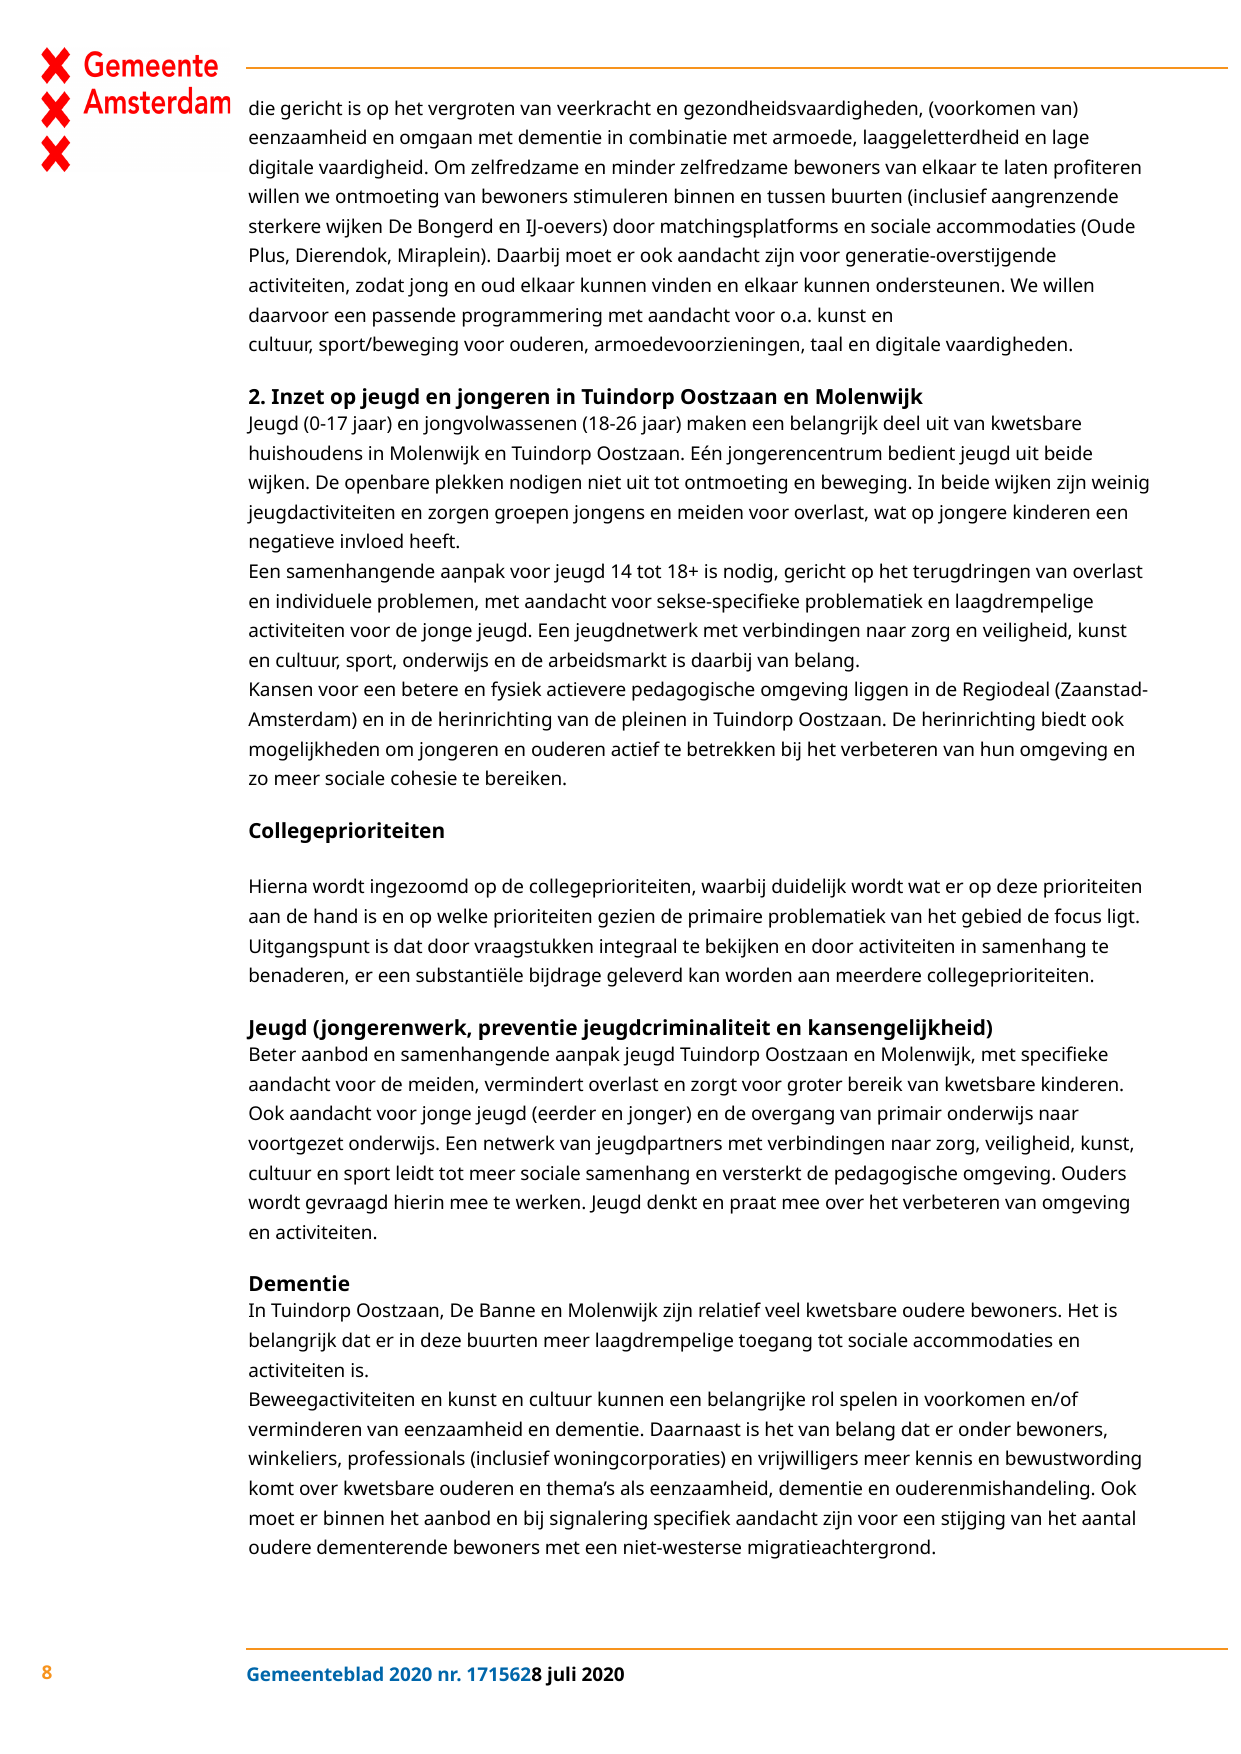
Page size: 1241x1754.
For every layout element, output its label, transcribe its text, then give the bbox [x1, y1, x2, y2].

text die gericht is op het vergroten van veerkracht en gezondheidsvaardigheden, (voorkomen van) eenzaamheid en omgaan met dementie in combinatie met armoede, laaggeletterdheid en lage digitale vaardigheid. Om zelfredzame en minder zelfredzame bewoners van elkaar te laten profiteren willen we ontmoeting van bewoners stimuleren binnen en tussen buurten (inclusief aangrenzende sterkere wijken De Bongerd en IJ-oevers) door matchingsplatforms en sociale accommodaties (Oude Plus, Dierendok, Miraplein). Daarbij moet er ook aandacht zijn voor generatie-overstijgende activiteiten, zodat jong en oud elkaar kunnen vinden en elkaar kunnen ondersteunen. We willen daarvoor een passende programmering met aandacht voor o.a. kunst en [248, 95, 1152, 328]
text cultuur, sport/beweging voor ouderen, armoedevoorzieningen, taal en digitale vaardigheden. [248, 331, 1152, 357]
text Hierna wordt ingezoomd op de collegeprioriteiten, waarbij duidelijk wordt wat er op deze prioriteiten aan de hand is en op welke prioriteiten gezien de primaire problematiek van het gebied de focus ligt. Uitgangspunt is dat door vraagstukken integraal te bekijken en door activiteiten in samenhang te benaderen, er een substantiële bijdrage geleverd kan worden aan meerdere collegeprioriteiten. [248, 874, 1152, 988]
text Beter aanbod en samenhangende aanpak jeugd Tuindorp Oostzaan en Molenwijk, met specifieke aandacht voor de meiden, vermindert overlast en zorgt voor groter bereik van kwetsbare kinderen. [248, 1041, 1152, 1097]
text In Tuindorp Oostzaan, De Banne en Molenwijk zijn relatief veel kwetsbare oudere bewoners. Het is belangrijk dat er in deze buurten meer laagdrempelige toegang tot sociale accommodaties en activiteiten is. [248, 1298, 1152, 1383]
text Beweegactiviteiten en kunst en cultuur kunnen een belangrijke rol spelen in voorkomen en/of verminderen van eenzaamheid en dementie. Daarnaast is het van belang dat er onder bewoners, winkeliers, professionals (inclusief woningcorporaties) en vrijwilligers meer kennis en bewustwording komt over kwetsbare ouderen en thema’s als eenzaamheid, dementie en ouderenmishandeling. Ook moet er binnen het aanbod en bij signalering specifiek aandacht zijn voor een stijging van het aantal oudere dementerende bewoners met een niet-westerse migratieachtergrond. [248, 1386, 1152, 1560]
text Collegeprioriteiten [248, 816, 1152, 844]
picture [41, 47, 231, 172]
text 2. Inzet op jeugd en jongeren in Tuindorp Oostzaan en Molenwijk [248, 382, 1152, 410]
text Jeugd (0-17 jaar) en jongvolwassenen (18-26 jaar) maken een belangrijk deel uit van kwetsbare huishoudens in Molenwijk en Tuindorp Oostzaan. Eén jongerencentrum bedient jeugd uit beide wijken. De openbare plekken nodigen niet uit tot ontmoeting en beweging. In beide wijken zijn weinig jeugdactiviteiten en zorgen groepen jongens en meiden voor overlast, wat op jongere kinderen een negatieve invloed heeft. [248, 410, 1152, 554]
text Kansen voor een betere en fysiek actievere pedagogische omgeving liggen in de Regiodeal (Zaanstad-Amsterdam) en in de herinrichting van de pleinen in Tuindorp Oostzaan. De herinrichting biedt ook mogelijkheden om jongeren en ouderen actief te betrekken bij het verbeteren van hun omgeving en zo meer sociale cohesie te bereiken. [248, 677, 1152, 791]
text Een samenhangende aanpak voor jeugd 14 tot 18+ is nodig, gericht op het terugdringen van overlast en individuele problemen, met aandacht voor sekse-specifieke problematiek en laagdrempelige activiteiten voor de jonge jeugd. Een jeugdnetwerk met verbindingen naar zorg en veiligheid, kunst en cultuur, sport, onderwijs en de arbeidsmarkt is daarbij van belang. [248, 558, 1152, 673]
text Dementie [248, 1269, 1152, 1298]
text Jeugd (jongerenwerk, preventie jeugdcriminaliteit en kansengelijkheid) [248, 1013, 1152, 1041]
text Ook aandacht voor jonge jeugd (eerder en jonger) en de overgang van primair onderwijs naar voortgezet onderwijs. Een netwerk van jeugdpartners met verbindingen naar zorg, veiligheid, kunst, cultuur en sport leidt tot meer sociale samenhang en versterkt de pedagogische omgeving. Ouders wordt gevraagd hierin mee te werken. Jeugd denkt en praat mee over het verbeteren van omgeving en activiteiten. [248, 1101, 1152, 1244]
